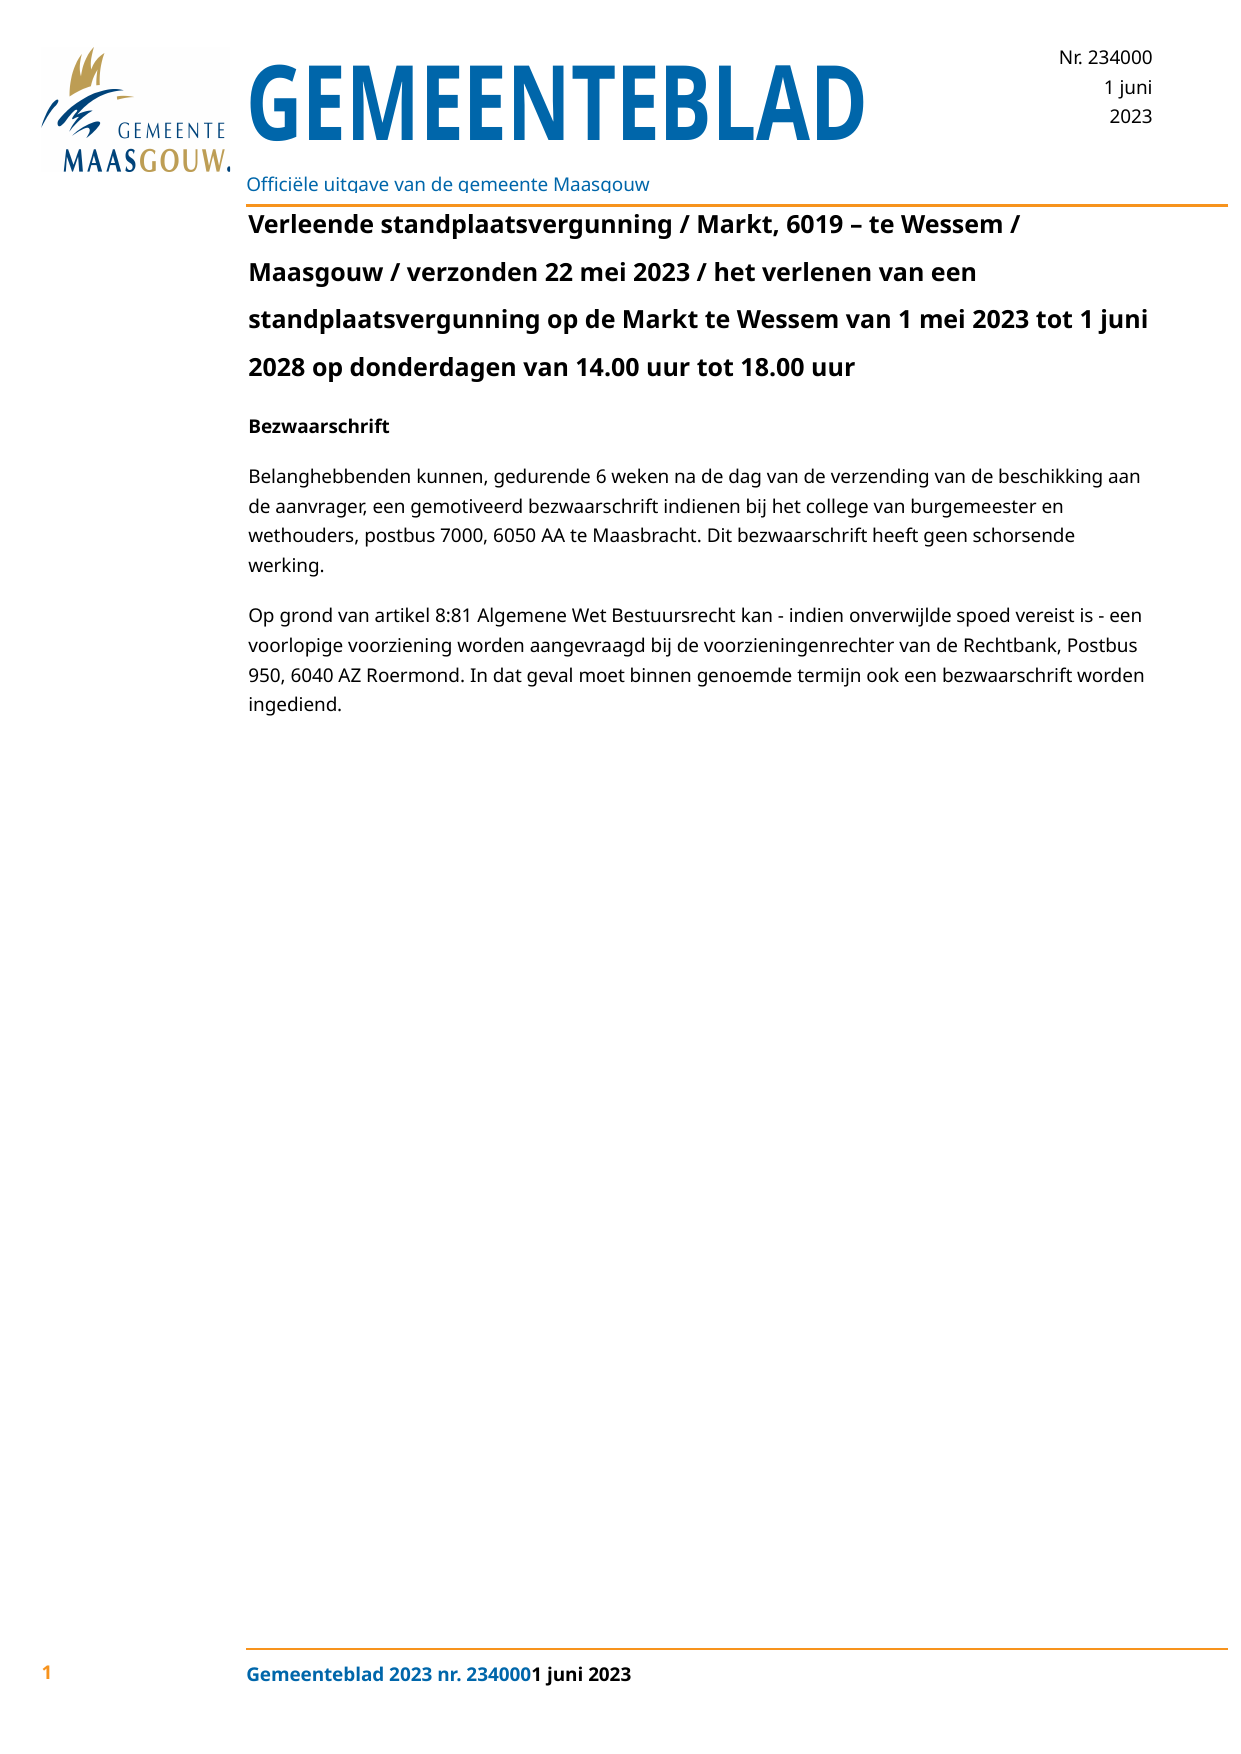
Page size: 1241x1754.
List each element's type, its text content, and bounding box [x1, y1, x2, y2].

text Verleende standplaatsvergunning / Markt, 6019 – te Wessem / Maasgouw / verzonden 22 mei 2023 / het verlenen van een standplaatsvergunning op de Markt te Wessem van 1 mei 2023 tot 1 juni 2028 op donderdagen van 14.00 uur tot 18.00 uur [248, 207, 1152, 384]
text Op grond van artikel 8:81 Algemene Wet Bestuursrecht kan - indien onverwijlde spoed vereist is - een voorlopige voorziening worden aangevraagd bij de voorzieningenrechter van de Rechtbank, Postbus 950, 6040 AZ Roermond. In dat geval moet binnen genoemde termijn ook een bezwaarschrift worden ingediend. [248, 603, 1152, 717]
text Bezwaarschrift [248, 413, 1152, 439]
text Belanghebbenden kunnen, gedurende 6 weken na de dag van de verzending van de beschikking aan de aanvrager, een gemotiveerd bezwaarschrift indienen bij het college van burgemeester en wethouders, postbus 7000, 6050 AA te Maasbracht. Dit bezwaarschrift heeft geen schorsende werking. [248, 463, 1152, 578]
picture [41, 47, 231, 172]
